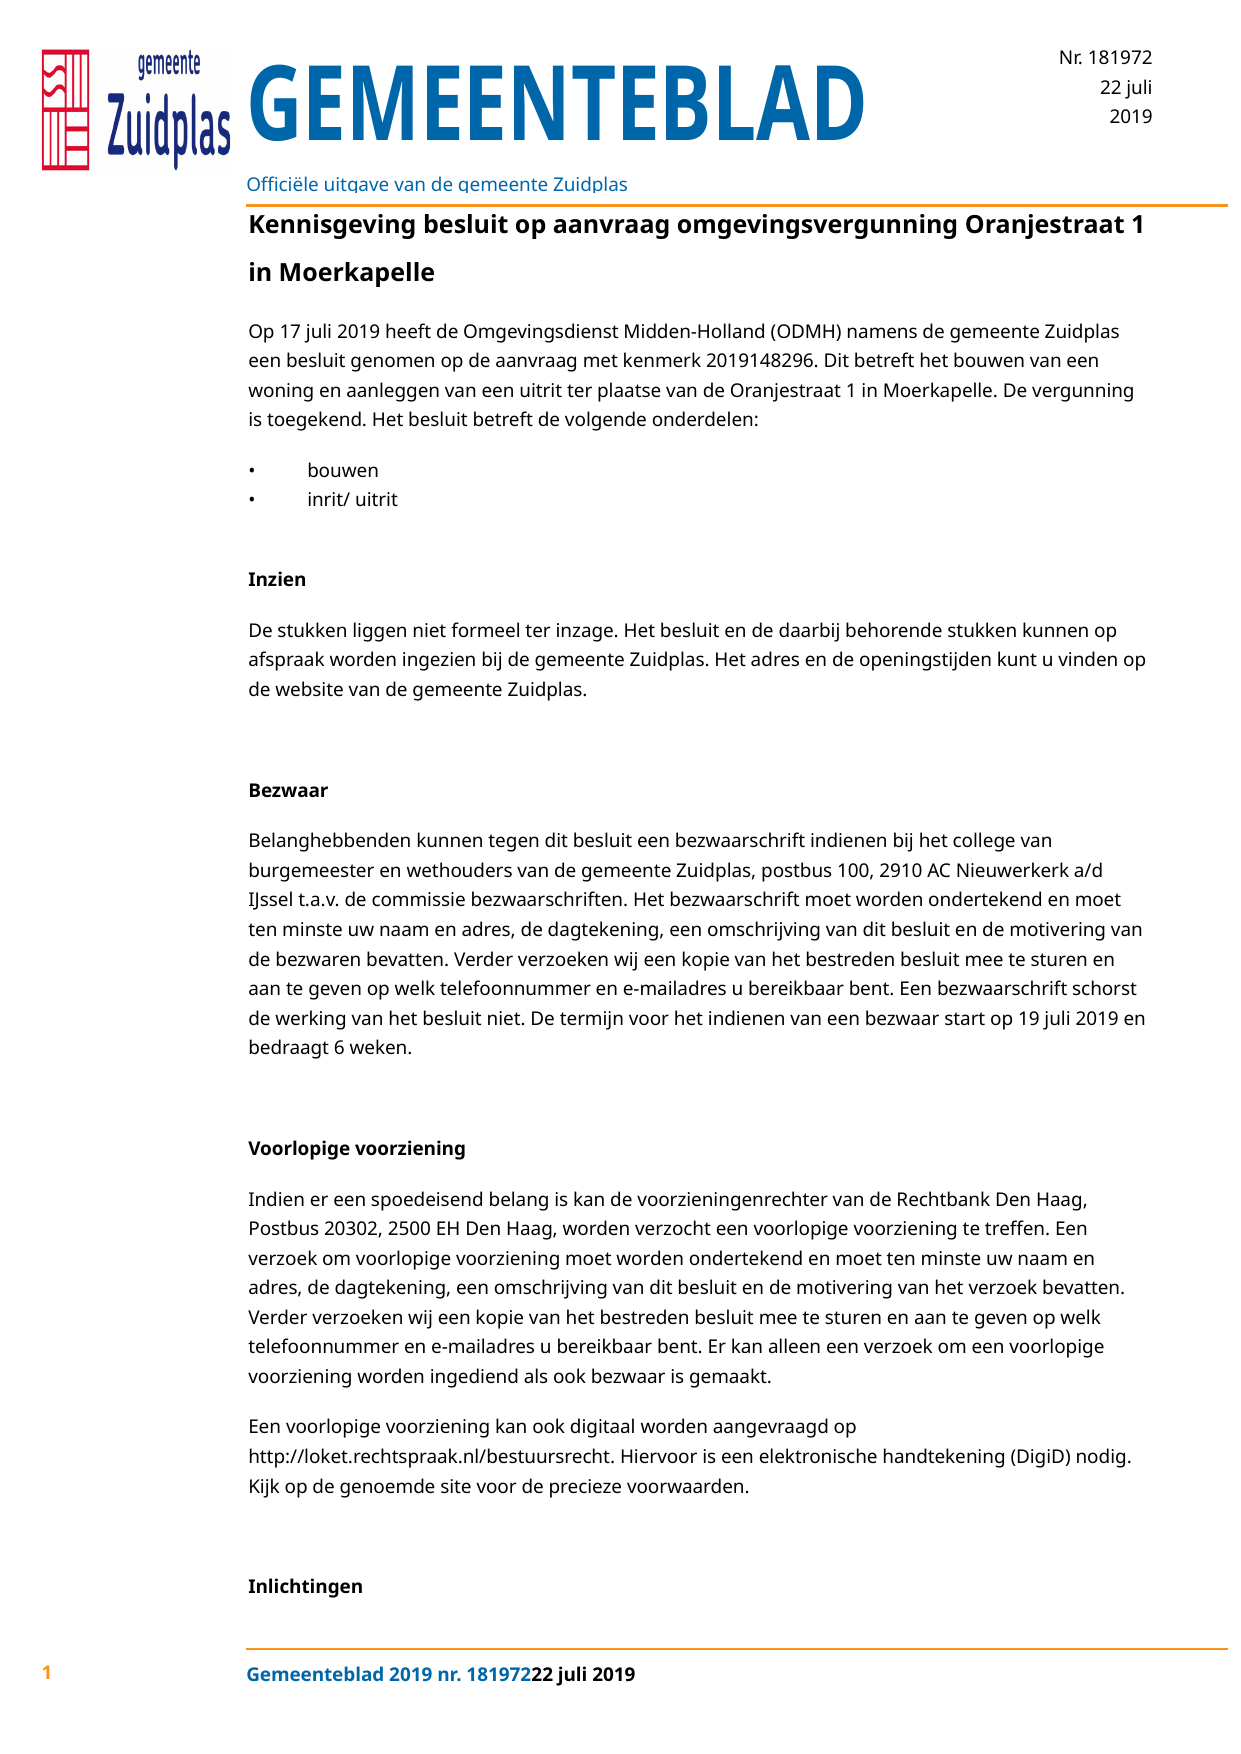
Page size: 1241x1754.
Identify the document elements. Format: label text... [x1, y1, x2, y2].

text De stukken liggen niet formeel ter inzage. Het besluit en de daarbij behorende stukken kunnen op afspraak worden ingezien bij de gemeente Zuidplas. Het adres en de openingstijden kunt u vinden op de website van de gemeente Zuidplas. [248, 617, 1152, 702]
text Voorlopige voorziening [248, 1135, 1152, 1161]
text Inlichtingen [248, 1574, 1152, 1599]
text Kennisgeving besluit op aanvraag omgevingsvergunning Oranjestraat 1 in Moerkapelle [248, 207, 1152, 288]
text Indien er een spoedeisend belang is kan de voorzieningenrechter van de Rechtbank Den Haag, Postbus 20302, 2500 EH Den Haag, worden verzocht een voorlopige voorziening te treffen. Een verzoek om voorlopige voorziening moet worden ondertekend en moet ten minste uw naam en adres, de dagtekening, een omschrijving van dit besluit en de motivering van het verzoek bevatten. Verder verzoeken wij een kopie van het bestreden besluit mee te sturen en aan te geven op welk telefoonnummer en e-mailadres u bereikbaar bent. Er kan alleen een verzoek om een voorlopige voorziening worden ingediend als ook bezwaar is gemaakt. [248, 1186, 1152, 1389]
text Bezwaar [248, 777, 1152, 803]
picture [41, 47, 231, 172]
text Belanghebbenden kunnen tegen dit besluit een bezwaarschrift indienen bij het college van burgemeester en wethouders van de gemeente Zuidplas, postbus 100, 2910 AC Nieuwerkerk a/d IJssel t.a.v. de commissie bezwaarschriften. Het bezwaarschrift moet worden ondertekend en moet ten minste uw naam en adres, de dagtekening, een omschrijving van dit besluit en de motivering van de bezwaren bevatten. Verder verzoeken wij een kopie van het bestreden besluit mee te sturen en aan te geven op welk telefoonnummer en e-mailadres u bereikbaar bent. Een bezwaarschrift schorst de werking van het besluit niet. De termijn voor het indienen van een bezwaar start op 19 juli 2019 en bedraagt 6 weken. [248, 827, 1152, 1060]
text Inzien [248, 567, 1152, 592]
list inrit/ uitrit [248, 487, 1152, 512]
text Een voorlopige voorziening kan ook digitaal worden aangevraagd op http://loket.rechtspraak.nl/bestuursrecht. Hiervoor is een elektronische handtekening (DigiD) nodig. Kijk op de genoemde site voor de precieze voorwaarden. [248, 1414, 1152, 1499]
list bouwen [248, 457, 1152, 483]
text Op 17 juli 2019 heeft de Omgevingsdienst Midden-Holland (ODMH) namens de gemeente Zuidplas een besluit genomen op de aanvraag met kenmerk 2019148296. Dit betreft het bouwen van een woning en aanleggen van een uitrit ter plaatse van de Oranjestraat 1 in Moerkapelle. De vergunning is toegekend. Het besluit betreft de volgende onderdelen: [248, 318, 1152, 432]
